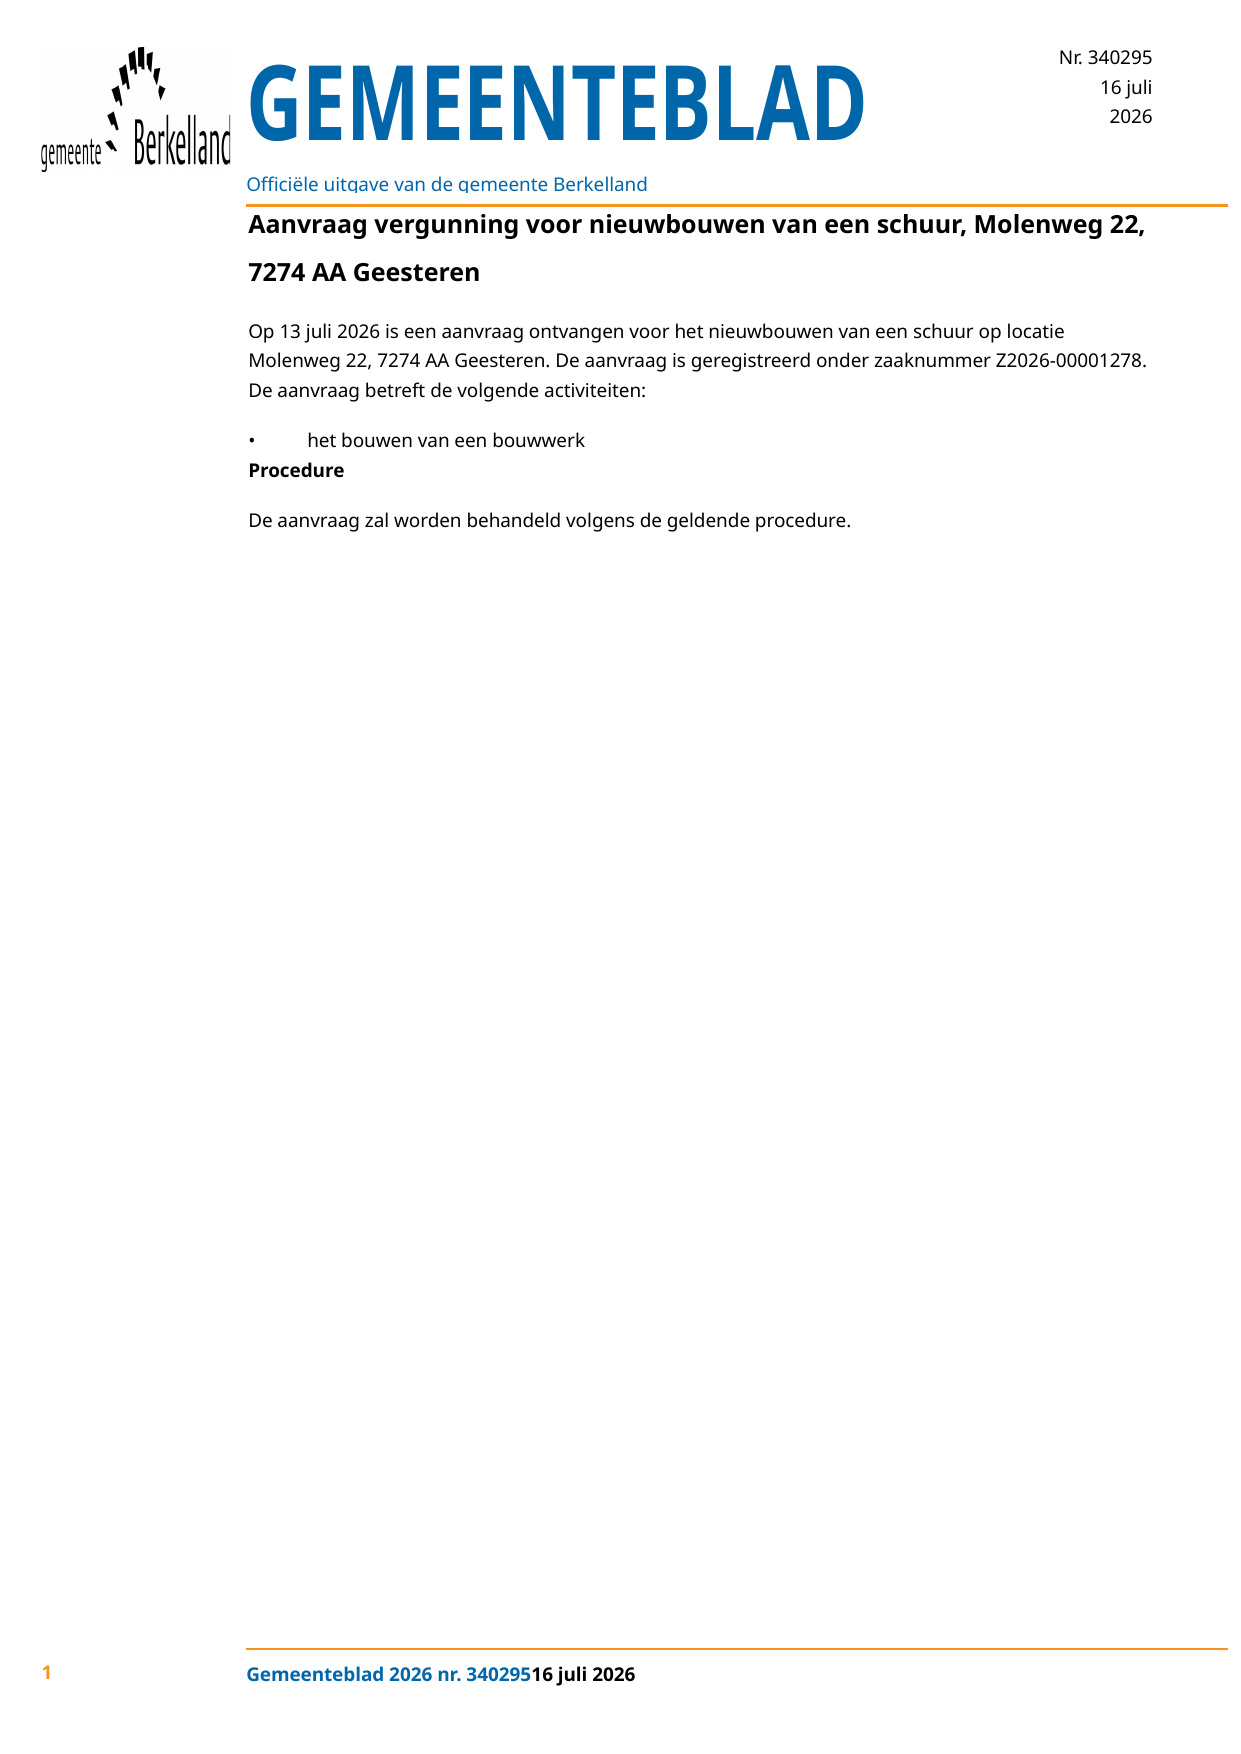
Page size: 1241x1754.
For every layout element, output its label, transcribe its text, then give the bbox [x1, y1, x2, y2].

list het bouwen van een bouwwerk [248, 427, 1152, 453]
text Aanvraag vergunning voor nieuwbouwen van een schuur, Molenweg 22, 7274 AA Geesteren [248, 207, 1152, 288]
picture [41, 47, 231, 172]
text Op 13 juli 2026 is een aanvraag ontvangen voor het nieuwbouwen van een schuur op locatie Molenweg 22, 7274 AA Geesteren. De aanvraag is geregistreerd onder zaaknummer Z2026-00001278. De aanvraag betreft de volgende activiteiten: [248, 318, 1152, 403]
text Procedure [248, 457, 1152, 483]
text De aanvraag zal worden behandeld volgens de geldende procedure. [248, 507, 1152, 533]
